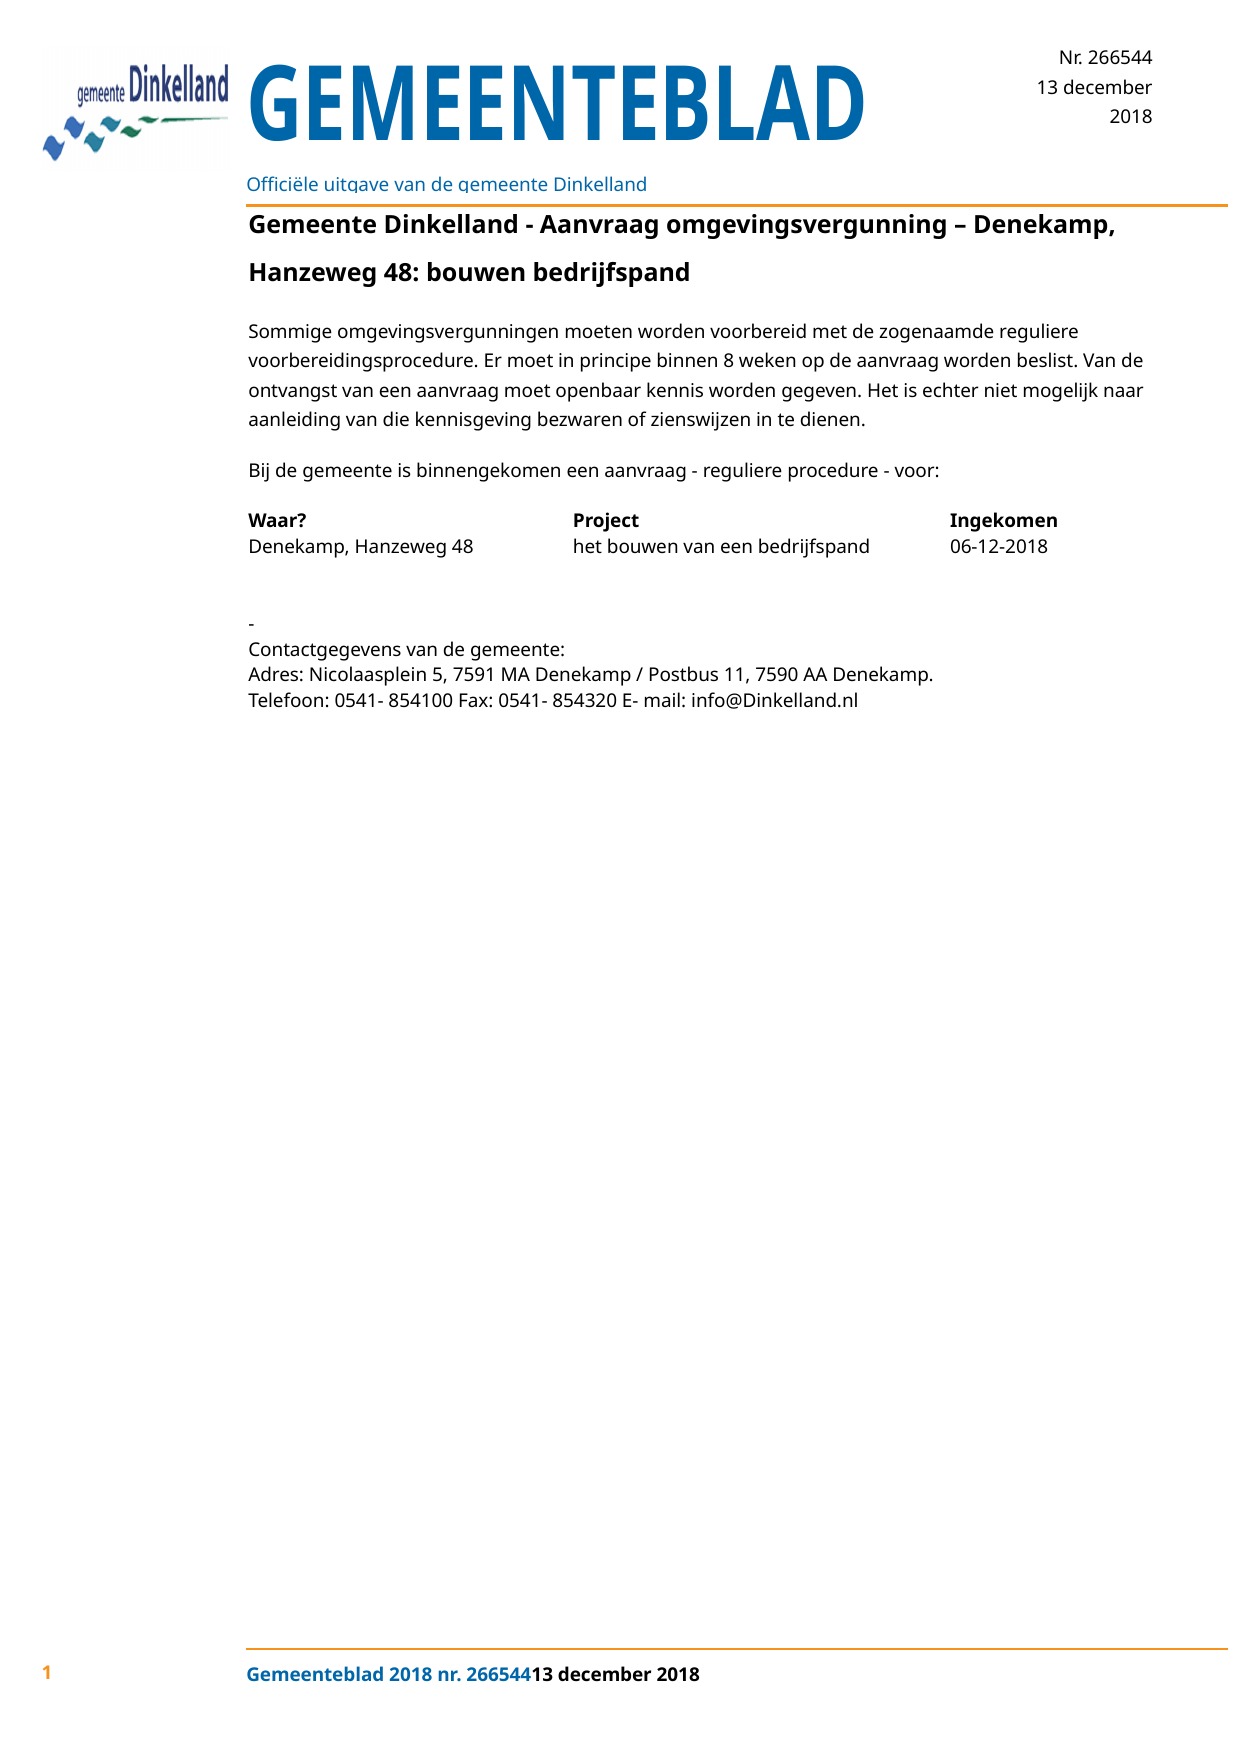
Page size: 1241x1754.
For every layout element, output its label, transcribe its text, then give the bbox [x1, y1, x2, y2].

text Sommige omgevingsvergunningen moeten worden voorbereid met de zogenaamde reguliere voorbereidingsprocedure. Er moet in principe binnen 8 weken op de aanvraag worden beslist. Van de ontvangst van een aanvraag moet openbaar kennis worden gegeven. Het is echter niet mogelijk naar aanleiding van die kennisgeving bezwaren of zienswijzen in te dienen. [248, 318, 1152, 432]
table_cell het bouwen van een bedrijfspand [573, 533, 950, 559]
text Telefoon: 0541- 854100 Fax: 0541- 854320 E- mail: info@Dinkelland.nl [248, 687, 1152, 713]
table_header Project [573, 508, 950, 533]
picture [41, 47, 231, 172]
text Bij de gemeente is binnengekomen een aanvraag - reguliere procedure - voor: [248, 457, 1152, 483]
table_cell Denekamp, Hanzeweg 48 [248, 533, 573, 559]
table_cell 06-12-2018 [950, 533, 1152, 559]
text - [248, 610, 1152, 636]
table_header Ingekomen [950, 508, 1152, 533]
table_header Waar? [248, 508, 573, 533]
text Adres: Nicolaasplein 5, 7591 MA Denekamp / Postbus 11, 7590 AA Denekamp. [248, 662, 1152, 687]
text Contactgegevens van de gemeente: [248, 636, 1152, 662]
text Gemeente Dinkelland - Aanvraag omgevingsvergunning – Denekamp, Hanzeweg 48: bouwen bedrijfspand [248, 207, 1152, 288]
